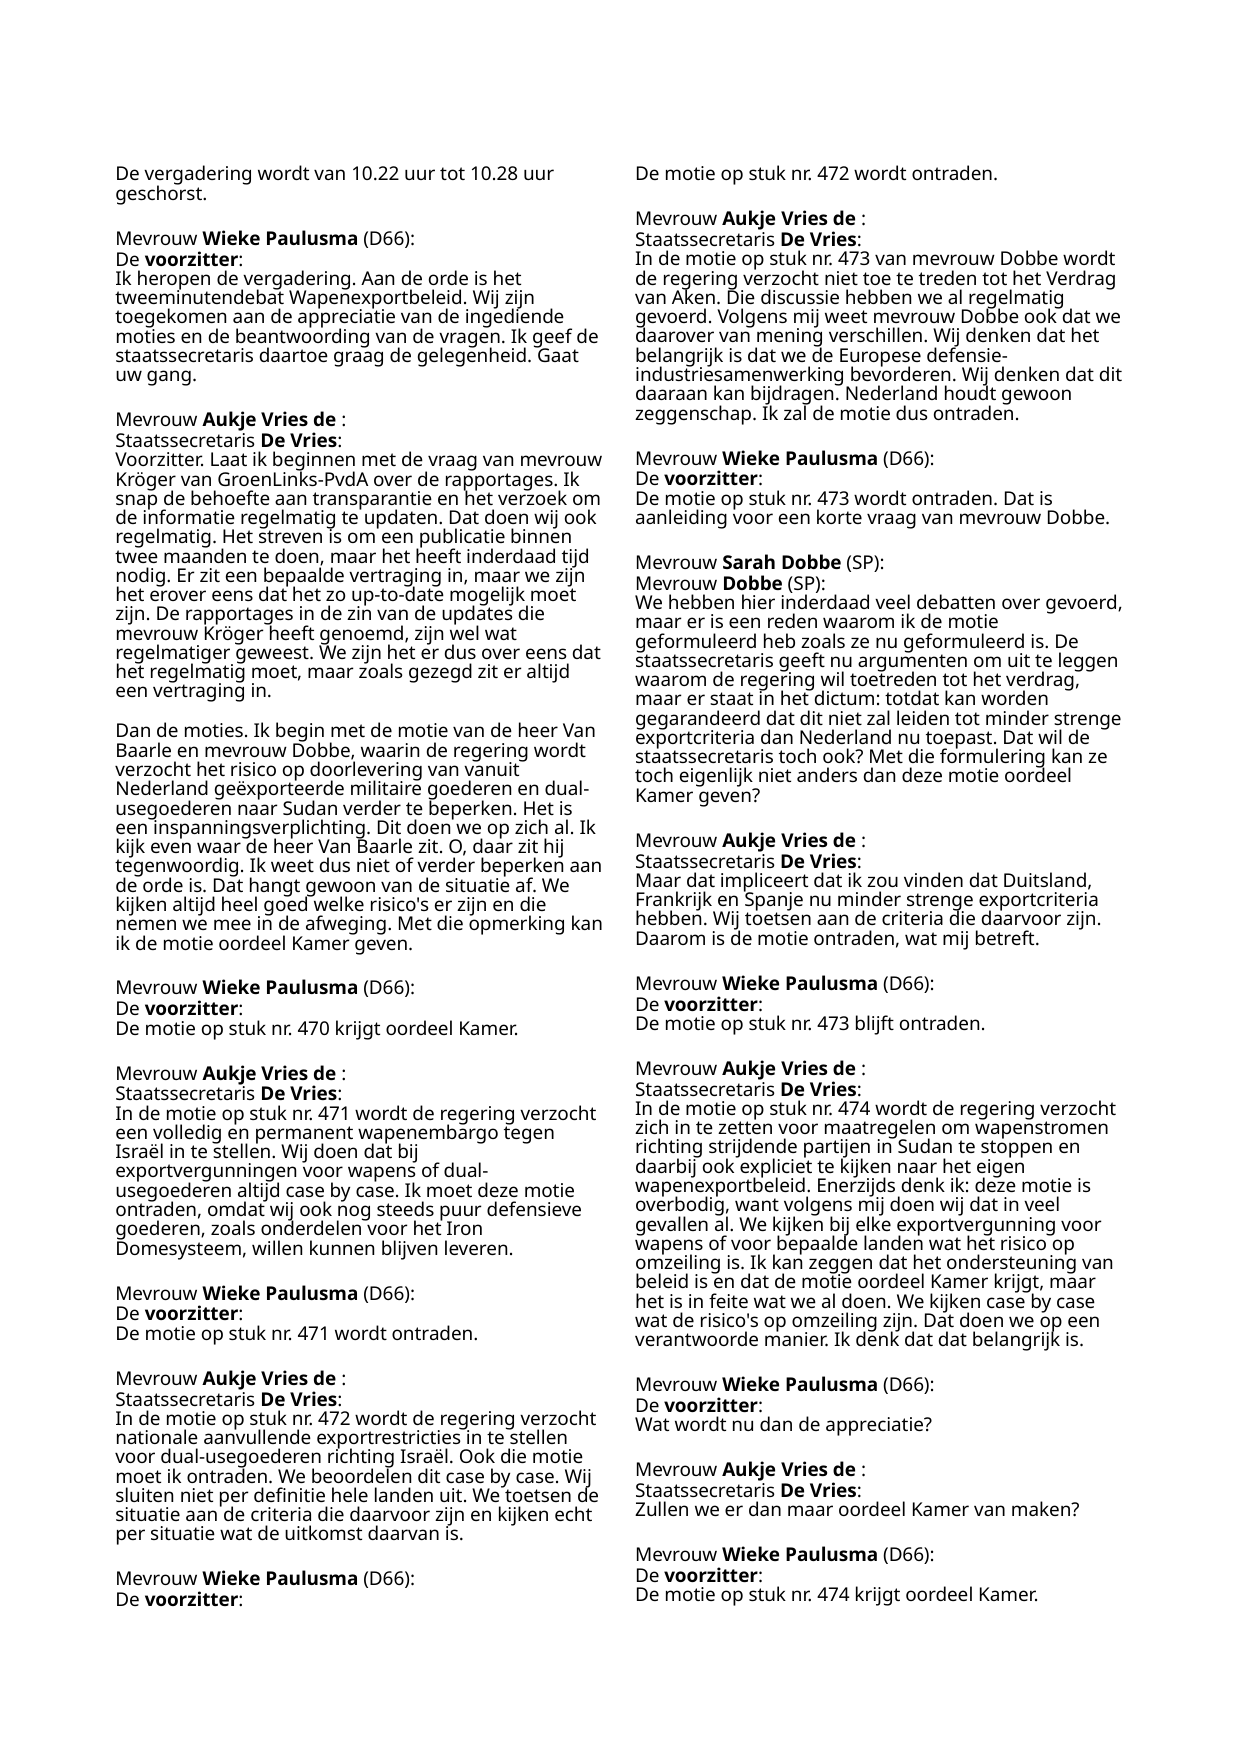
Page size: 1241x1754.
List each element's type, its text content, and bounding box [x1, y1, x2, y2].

text De motie op stuk nr. 471 wordt ontraden. [115, 1325, 605, 1344]
text De voorzitter: [115, 1000, 605, 1019]
text Wat wordt nu dan de appreciatie? [635, 1416, 1125, 1436]
text Mevrouw Wieke Paulusma (D66): [635, 970, 1125, 996]
text De motie op stuk nr. 470 krijgt oordeel Kamer. [115, 1019, 605, 1039]
text We hebben hier inderdaad veel debatten over gevoerd, maar er is een reden waarom ik de motie geformuleerd heb zoals ze nu geformuleerd is. De staatssecretaris geeft nu argumenten om uit te leggen waarom de regering wil toetreden tot het verdrag, maar er staat in het dictum: totdat kan worden gegarandeerd dat dit niet zal leiden tot minder strenge exportcriteria dan Nederland nu toepast. Dat wil de staatssecretaris toch ook? Met die formulering kan ze toch eigenlijk niet anders dan deze motie oordeel Kamer geven? [635, 594, 1125, 806]
text Staatssecretaris De Vries: [635, 1482, 1125, 1501]
text In de motie op stuk nr. 472 wordt de regering verzocht nationale aanvullende exportrestricties in te stellen voor dual-usegoederen richting Israël. Ook die motie moet ik ontraden. We beoordelen dit case by case. Wij sluiten niet per definitie hele landen uit. We toetsen de situatie aan de criteria die daarvoor zijn en kijken echt per situatie wat de uitkomst daarvan is. [115, 1410, 605, 1545]
text Mevrouw Aukje Vries de : [635, 205, 1125, 231]
text Mevrouw Dobbe (SP): [635, 575, 1125, 594]
text Mevrouw Aukje Vries de : [115, 1365, 605, 1391]
text Ik heropen de vergadering. Aan de orde is het tweeminutendebat Wapenexportbeleid. Wij zijn toegekomen aan de appreciatie van de ingediende moties en de beantwoording van de vragen. Ik geef de staatssecretaris daartoe graag de gelegenheid. Gaat uw gang. [115, 270, 605, 385]
text Zullen we er dan maar oordeel Kamer van maken? [635, 1501, 1125, 1521]
text Mevrouw Aukje Vries de : [635, 1055, 1125, 1081]
text Staatssecretaris De Vries: [635, 231, 1125, 250]
text De voorzitter: [635, 470, 1125, 490]
text In de motie op stuk nr. 473 van mevrouw Dobbe wordt de regering verzocht niet toe te treden tot het Verdrag van Aken. Die discussie hebben we al regelmatig gevoerd. Volgens mij weet mevrouw Dobbe ook dat we daarover van mening verschillen. Wij denken dat het belangrijk is dat we de Europese defensie-industriesamenwerking bevorderen. Wij denken dat dit daaraan kan bijdragen. Nederland houdt gewoon zeggenschap. Ik zal de motie dus ontraden. [635, 250, 1125, 424]
text Mevrouw Wieke Paulusma (D66): [635, 1371, 1125, 1397]
text De motie op stuk nr. 473 wordt ontraden. Dat is aanleiding voor een korte vraag van mevrouw Dobbe. [635, 490, 1125, 528]
text Staatssecretaris De Vries: [635, 853, 1125, 872]
text Staatssecretaris De Vries: [635, 1081, 1125, 1100]
text Dan de moties. Ik begin met de motie van de heer Van Baarle en mevrouw Dobbe, waarin de regering wordt verzocht het risico op doorlevering van vanuit Nederland geëxporteerde militaire goederen en dual-usegoederen naar Sudan verder te beperken. Het is een inspanningsverplichting. Dit doen we op zich al. Ik kijk even waar de heer Van Baarle zit. O, daar zit hij tegenwoordig. Ik weet dus niet of verder beperken aan de orde is. Dat hangt gewoon van de situatie af. We kijken altijd heel goed welke risico's er zijn en die nemen we mee in de afweging. Met die opmerking kan ik de motie oordeel Kamer geven. [115, 722, 605, 954]
text Staatssecretaris De Vries: [115, 1085, 605, 1105]
text Voorzitter. Laat ik beginnen met de vraag van mevrouw Kröger van GroenLinks-PvdA over de rapportages. Ik snap de behoefte aan transparantie en het verzoek om de informatie regelmatig te updaten. Dat doen wij ook regelmatig. Het streven is om een publicatie binnen twee maanden te doen, maar het heeft inderdaad tijd nodig. Er zit een bepaalde vertraging in, maar we zijn het erover eens dat het zo up-to-date mogelijk moet zijn. De rapportages in de zin van de updates die mevrouw Kröger heeft genoemd, zijn wel wat regelmatiger geweest. We zijn het er dus over eens dat het regelmatig moet, maar zoals gezegd zit er altijd een vertraging in. [115, 451, 605, 702]
text Mevrouw Wieke Paulusma (D66): [115, 225, 605, 251]
text Mevrouw Wieke Paulusma (D66): [115, 1280, 605, 1305]
text Mevrouw Sarah Dobbe (SP): [635, 549, 1125, 575]
text De voorzitter: [115, 1591, 605, 1611]
text De voorzitter: [115, 251, 605, 270]
text Mevrouw Aukje Vries de : [635, 1456, 1125, 1482]
text Mevrouw Wieke Paulusma (D66): [115, 974, 605, 1000]
text Staatssecretaris De Vries: [115, 1391, 605, 1410]
text Mevrouw Aukje Vries de : [635, 827, 1125, 853]
text De voorzitter: [115, 1305, 605, 1325]
text Mevrouw Wieke Paulusma (D66): [635, 1541, 1125, 1567]
text De voorzitter: [635, 1567, 1125, 1586]
text Maar dat impliceert dat ik zou vinden dat Duitsland, Frankrijk en Spanje nu minder strenge exportcriteria hebben. Wij toetsen aan de criteria die daarvoor zijn. Daarom is de motie ontraden, wat mij betreft. [635, 872, 1125, 949]
text De motie op stuk nr. 473 blijft ontraden. [635, 1015, 1125, 1034]
text De motie op stuk nr. 474 krijgt oordeel Kamer. [635, 1586, 1125, 1606]
text In de motie op stuk nr. 471 wordt de regering verzocht een volledig en permanent wapenembargo tegen Israël in te stellen. Wij doen dat bij exportvergunningen voor wapens of dual-usegoederen altijd case by case. Ik moet deze motie ontraden, omdat wij ook nog steeds puur defensieve goederen, zoals onderdelen voor het Iron Domesysteem, willen kunnen blijven leveren. [115, 1105, 605, 1259]
text De voorzitter: [635, 1397, 1125, 1416]
text Mevrouw Aukje Vries de : [115, 406, 605, 432]
text De vergadering wordt van 10.22 uur tot 10.28 uur geschorst. [115, 165, 605, 204]
text Mevrouw Wieke Paulusma (D66): [115, 1566, 605, 1591]
text De voorzitter: [635, 996, 1125, 1015]
text In de motie op stuk nr. 474 wordt de regering verzocht zich in te zetten voor maatregelen om wapenstromen richting strijdende partijen in Sudan te stoppen en daarbij ook expliciet te kijken naar het eigen wapenexportbeleid. Enerzijds denk ik: deze motie is overbodig, want volgens mij doen wij dat in veel gevallen al. We kijken bij elke exportvergunning voor wapens of voor bepaalde landen wat het risico op omzeiling is. Ik kan zeggen dat het ondersteuning van beleid is en dat de motie oordeel Kamer krijgt, maar het is in feite wat we al doen. We kijken case by case wat de risico's op omzeiling zijn. Dat doen we op een verantwoorde manier. Ik denk dat dat belangrijk is. [635, 1100, 1125, 1350]
text Mevrouw Aukje Vries de : [115, 1060, 605, 1085]
text Mevrouw Wieke Paulusma (D66): [635, 445, 1125, 470]
text Staatssecretaris De Vries: [115, 432, 605, 451]
text De motie op stuk nr. 472 wordt ontraden. [635, 165, 1125, 184]
